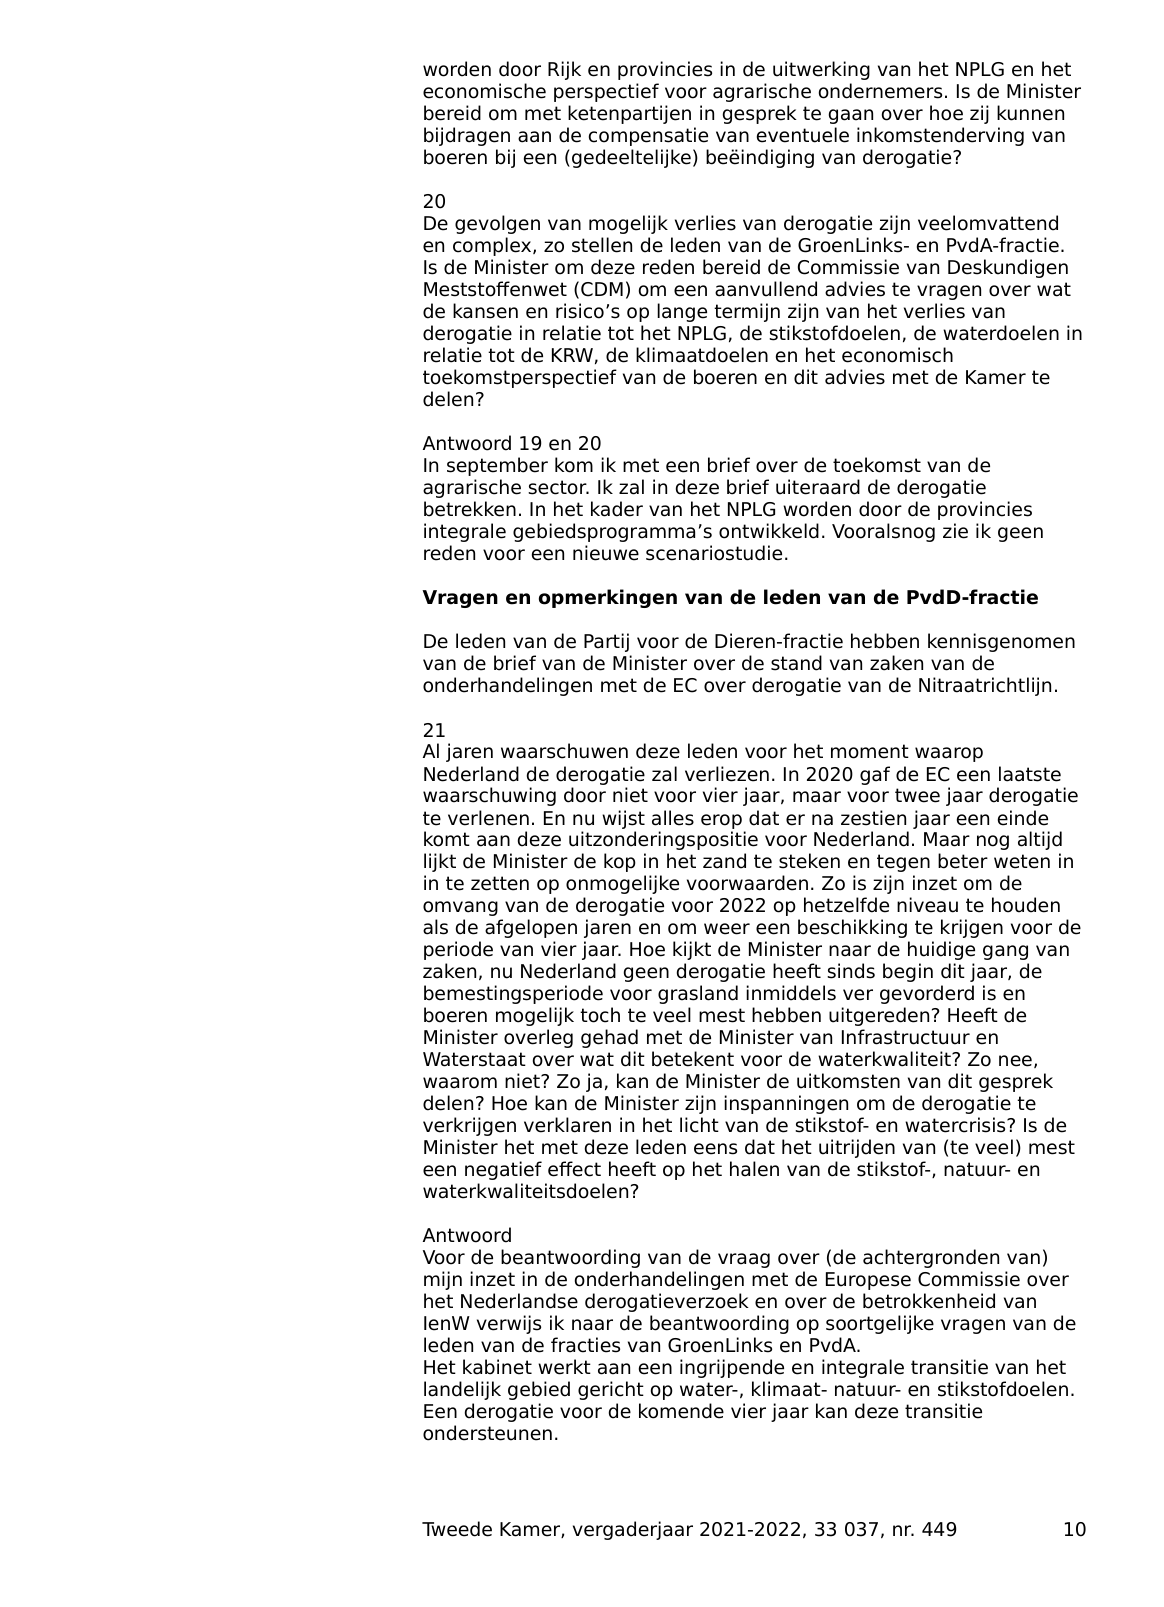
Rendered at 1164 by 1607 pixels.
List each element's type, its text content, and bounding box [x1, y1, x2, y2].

text 20 [422, 191, 1087, 213]
text De leden van de Partij voor de Dieren-fractie hebben kennisgenomen van de brief van de Minister over de stand van zaken van de onderhandelingen met de EC over derogatie van de Nitraatrichtlijn. [422, 631, 1087, 697]
text Antwoord 19 en 20 [422, 433, 1087, 455]
text De gevolgen van mogelijk verlies van derogatie zijn veelomvattend en complex, zo stellen de leden van de GroenLinks- en PvdA-fractie. Is de Minister om deze reden bereid de Commissie van Deskundigen Meststoffenwet (CDM) om een aanvullend advies te vragen over wat de kansen en risico’s op lange termijn zijn van het verlies van derogatie in relatie tot het NPLG, de stikstofdoelen, de waterdoelen in relatie tot de KRW, de klimaatdoelen en het economisch toekomstperspectief van de boeren en dit advies met de Kamer te delen? [422, 213, 1087, 411]
text Al jaren waarschuwen deze leden voor het moment waarop Nederland de derogatie zal verliezen. In 2020 gaf de EC een laatste waarschuwing door niet voor vier jaar, maar voor twee jaar derogatie te verlenen. En nu wijst alles erop dat er na zestien jaar een einde komt aan deze uitzonderingspositie voor Nederland. Maar nog altijd lijkt de Minister de kop in het zand te steken en tegen beter weten in in te zetten op onmogelijke voorwaarden. Zo is zijn inzet om de omvang van de derogatie voor 2022 op hetzelfde niveau te houden als de afgelopen jaren en om weer een beschikking te krijgen voor de periode van vier jaar. Hoe kijkt de Minister naar de huidige gang van zaken, nu Nederland geen derogatie heeft sinds begin dit jaar, de bemestingsperiode voor grasland inmiddels ver gevorderd is en boeren mogelijk toch te veel mest hebben uitgereden? Heeft de Minister overleg gehad met de Minister van Infrastructuur en Waterstaat over wat dit betekent voor de waterkwaliteit? Zo nee, waarom niet? Zo ja, kan de Minister de uitkomsten van dit gesprek delen? Hoe kan de Minister zijn inspanningen om de derogatie te verkrijgen verklaren in het licht van de stikstof- en watercrisis? Is de Minister het met deze leden eens dat het uitrijden van (te veel) mest een negatief effect heeft op het halen van de stikstof-, natuur- en waterkwaliteitsdoelen? [422, 741, 1087, 1203]
text Het kabinet werkt aan een ingrijpende en integrale transitie van het landelijk gebied gericht op water-, klimaat- natuur- en stikstofdoelen. Een derogatie voor de komende vier jaar kan deze transitie ondersteunen. [422, 1357, 1087, 1445]
text worden door Rijk en provincies in de uitwerking van het NPLG en het economische perspectief voor agrarische ondernemers. Is de Minister bereid om met ketenpartijen in gesprek te gaan over hoe zij kunnen bijdragen aan de compensatie van eventuele inkomstenderving van boeren bij een (gedeeltelijke) beëindiging van derogatie? [422, 59, 1087, 169]
text In september kom ik met een brief over de toekomst van de agrarische sector. Ik zal in deze brief uiteraard de derogatie betrekken. In het kader van het NPLG worden door de provincies integrale gebiedsprogramma’s ontwikkeld. Vooralsnog zie ik geen reden voor een nieuwe scenariostudie. [422, 455, 1087, 565]
text 21 [422, 719, 1087, 741]
text Antwoord [422, 1225, 1087, 1247]
subtitle Vragen en opmerkingen van de leden van de PvdD-fractie [422, 587, 1087, 609]
text Voor de beantwoording van de vraag over (de achtergronden van) mijn inzet in de onderhandelingen met de Europese Commissie over het Nederlandse derogatieverzoek en over de betrokkenheid van IenW verwijs ik naar de beantwoording op soortgelijke vragen van de leden van de fracties van GroenLinks en PvdA. [422, 1247, 1087, 1357]
